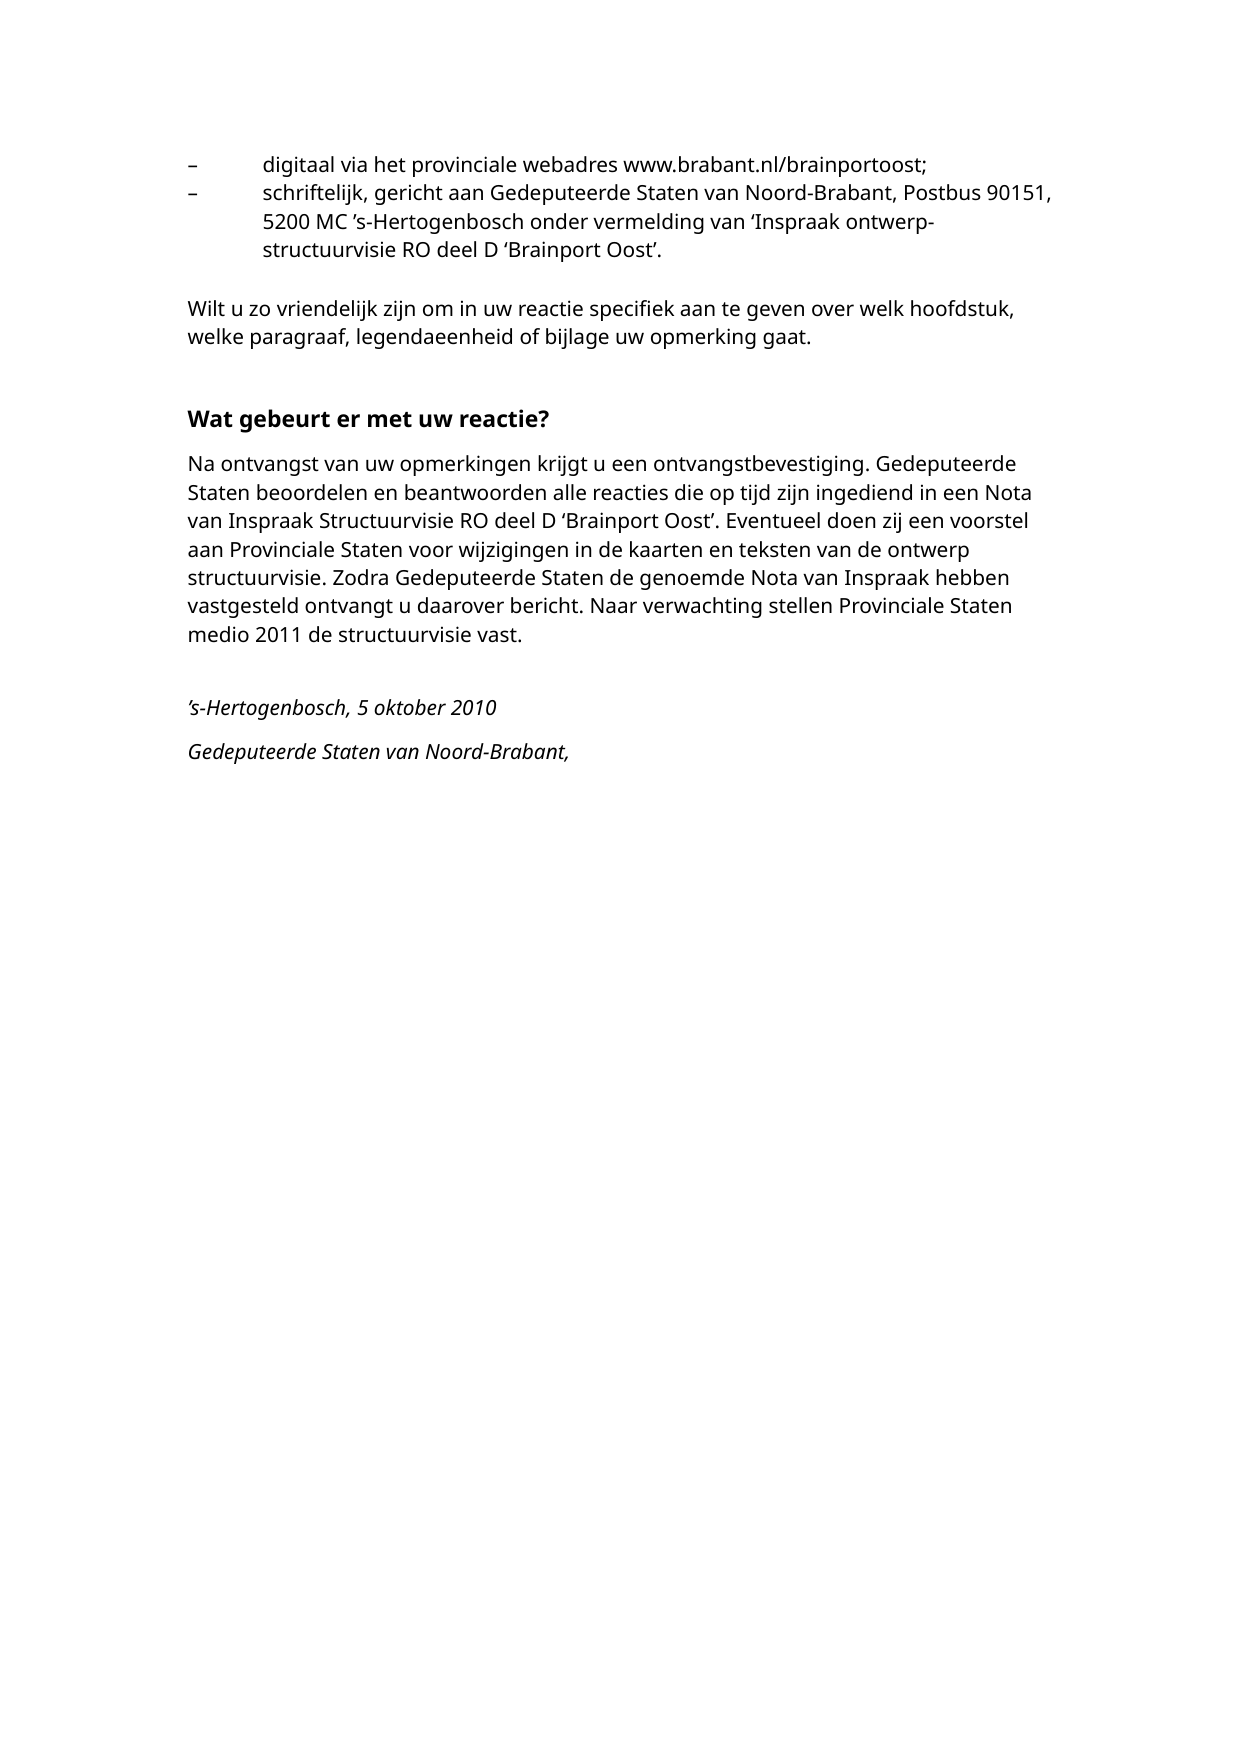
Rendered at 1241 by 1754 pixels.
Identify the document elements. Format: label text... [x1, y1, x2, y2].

subtitle Wat gebeurt er met uw reactie? [187, 403, 1053, 434]
list digitaal via het provinciale webadres www.brabant.nl/brainportoost; [187, 150, 1053, 178]
text Wilt u zo vriendelijk zijn om in uw reactie specifiek aan te geven over welk hoofdstuk, welke paragraaf, legendaeenheid of bijlage uw opmerking gaat. [187, 294, 1053, 351]
text ’s-Hertogenbosch, 5 oktober 2010 [187, 693, 1053, 722]
text Gedeputeerde Staten van Noord-Brabant, [187, 737, 1053, 765]
list schriftelijk, gericht aan Gedeputeerde Staten van Noord-Brabant, Postbus 90151, 5200 MC ’s-Hertogenbosch onder vermelding van ‘Inspraak ontwerp-structuurvisie RO deel D ‘Brainport Oost’. [187, 178, 1053, 264]
text Na ontvangst van uw opmerkingen krijgt u een ontvangstbevestiging. Gedeputeerde Staten beoordelen en beantwoorden alle reacties die op tijd zijn ingediend in een Nota van Inspraak Structuurvisie RO deel D ‘Brainport Oost’. Eventueel doen zij een voorstel aan Provinciale Staten voor wijzigingen in de kaarten en teksten van de ontwerp structuurvisie. Zodra Gedeputeerde Staten de genoemde Nota van Inspraak hebben vastgesteld ontvangt u daarover bericht. Naar verwachting stellen Provinciale Staten medio 2011 de structuurvisie vast. [187, 449, 1053, 648]
